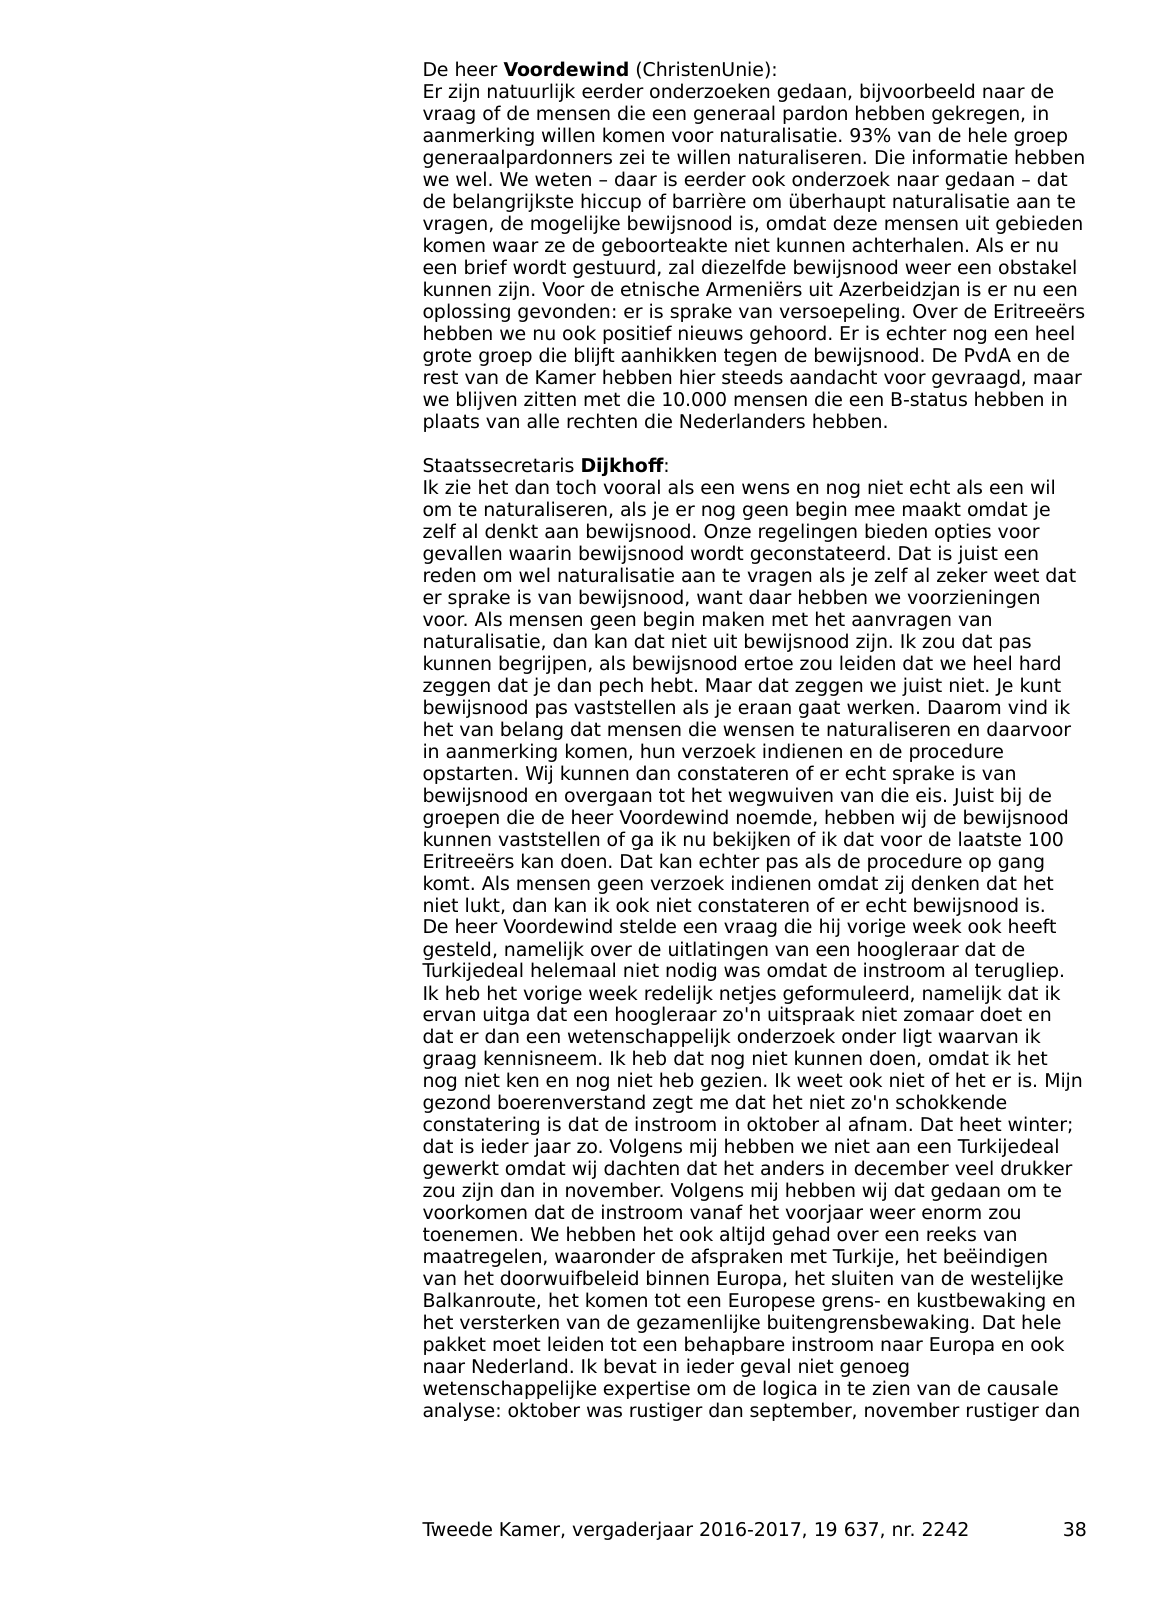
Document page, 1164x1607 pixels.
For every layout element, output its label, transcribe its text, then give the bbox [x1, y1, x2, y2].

text Ik zie het dan toch vooral als een wens en nog niet echt als een wil om te naturaliseren, als je er nog geen begin mee maakt omdat je zelf al denkt aan bewijsnood. Onze regelingen bieden opties voor gevallen waarin bewijsnood wordt geconstateerd. Dat is juist een reden om wel naturalisatie aan te vragen als je zelf al zeker weet dat er sprake is van bewijsnood, want daar hebben we voorzieningen voor. Als mensen geen begin maken met het aanvragen van naturalisatie, dan kan dat niet uit bewijsnood zijn. Ik zou dat pas kunnen begrijpen, als bewijsnood ertoe zou leiden dat we heel hard zeggen dat je dan pech hebt. Maar dat zeggen we juist niet. Je kunt bewijsnood pas vaststellen als je eraan gaat werken. Daarom vind ik het van belang dat mensen die wensen te naturaliseren en daarvoor in aanmerking komen, hun verzoek indienen en de procedure opstarten. Wij kunnen dan constateren of er echt sprake is van bewijsnood en overgaan tot het wegwuiven van die eis. Juist bij de groepen die de heer Voordewind noemde, hebben wij de bewijsnood kunnen vaststellen of ga ik nu bekijken of ik dat voor de laatste 100 Eritreeërs kan doen. Dat kan echter pas als de procedure op gang komt. Als mensen geen verzoek indienen omdat zij denken dat het niet lukt, dan kan ik ook niet constateren of er echt bewijsnood is. [422, 477, 1087, 916]
text Er zijn natuurlijk eerder onderzoeken gedaan, bijvoorbeeld naar de vraag of de mensen die een generaal pardon hebben gekregen, in aanmerking willen komen voor naturalisatie. 93% van de hele groep generaalpardonners zei te willen naturaliseren. Die informatie hebben we wel. We weten – daar is eerder ook onderzoek naar gedaan – dat de belangrijkste hiccup of barrière om überhaupt naturalisatie aan te vragen, de mogelijke bewijsnood is, omdat deze mensen uit gebieden komen waar ze de geboorteakte niet kunnen achterhalen. Als er nu een brief wordt gestuurd, zal diezelfde bewijsnood weer een obstakel kunnen zijn. Voor de etnische Armeniërs uit Azerbeidzjan is er nu een oplossing gevonden: er is sprake van versoepeling. Over de Eritreeërs hebben we nu ook positief nieuws gehoord. Er is echter nog een heel grote groep die blijft aanhikken tegen de bewijsnood. De PvdA en de rest van de Kamer hebben hier steeds aandacht voor gevraagd, maar we blijven zitten met die 10.000 mensen die een B-status hebben in plaats van alle rechten die Nederlanders hebben. [422, 81, 1087, 433]
text Staatssecretaris Dijkhoff: [422, 455, 1087, 477]
text De heer Voordewind stelde een vraag die hij vorige week ook heeft gesteld, namelijk over de uitlatingen van een hoogleraar dat de Turkijedeal helemaal niet nodig was omdat de instroom al terugliep. Ik heb het vorige week redelijk netjes geformuleerd, namelijk dat ik ervan uitga dat een hoogleraar zo'n uitspraak niet zomaar doet en dat er dan een wetenschappelijk onderzoek onder ligt waarvan ik graag kennisneem. Ik heb dat nog niet kunnen doen, omdat ik het nog niet ken en nog niet heb gezien. Ik weet ook niet of het er is. Mijn gezond boerenverstand zegt me dat het niet zo'n schokkende constatering is dat de instroom in oktober al afnam. Dat heet winter; dat is ieder jaar zo. Volgens mij hebben we niet aan een Turkijedeal gewerkt omdat wij dachten dat het anders in december veel drukker zou zijn dan in november. Volgens mij hebben wij dat gedaan om te voorkomen dat de instroom vanaf het voorjaar weer enorm zou toenemen. We hebben het ook altijd gehad over een reeks van maatregelen, waaronder de afspraken met Turkije, het beëindigen van het doorwuifbeleid binnen Europa, het sluiten van de westelijke Balkanroute, het komen tot een Europese grens- en kustbewaking en het versterken van de gezamenlijke buitengrensbewaking. Dat hele pakket moet leiden tot een behapbare instroom naar Europa en ook naar Nederland. Ik bevat in ieder geval niet genoeg wetenschappelijke expertise om de logica in te zien van de causale analyse: oktober was rustiger dan september, november rustiger dan [422, 916, 1087, 1422]
text De heer Voordewind (ChristenUnie): [422, 59, 1087, 81]
